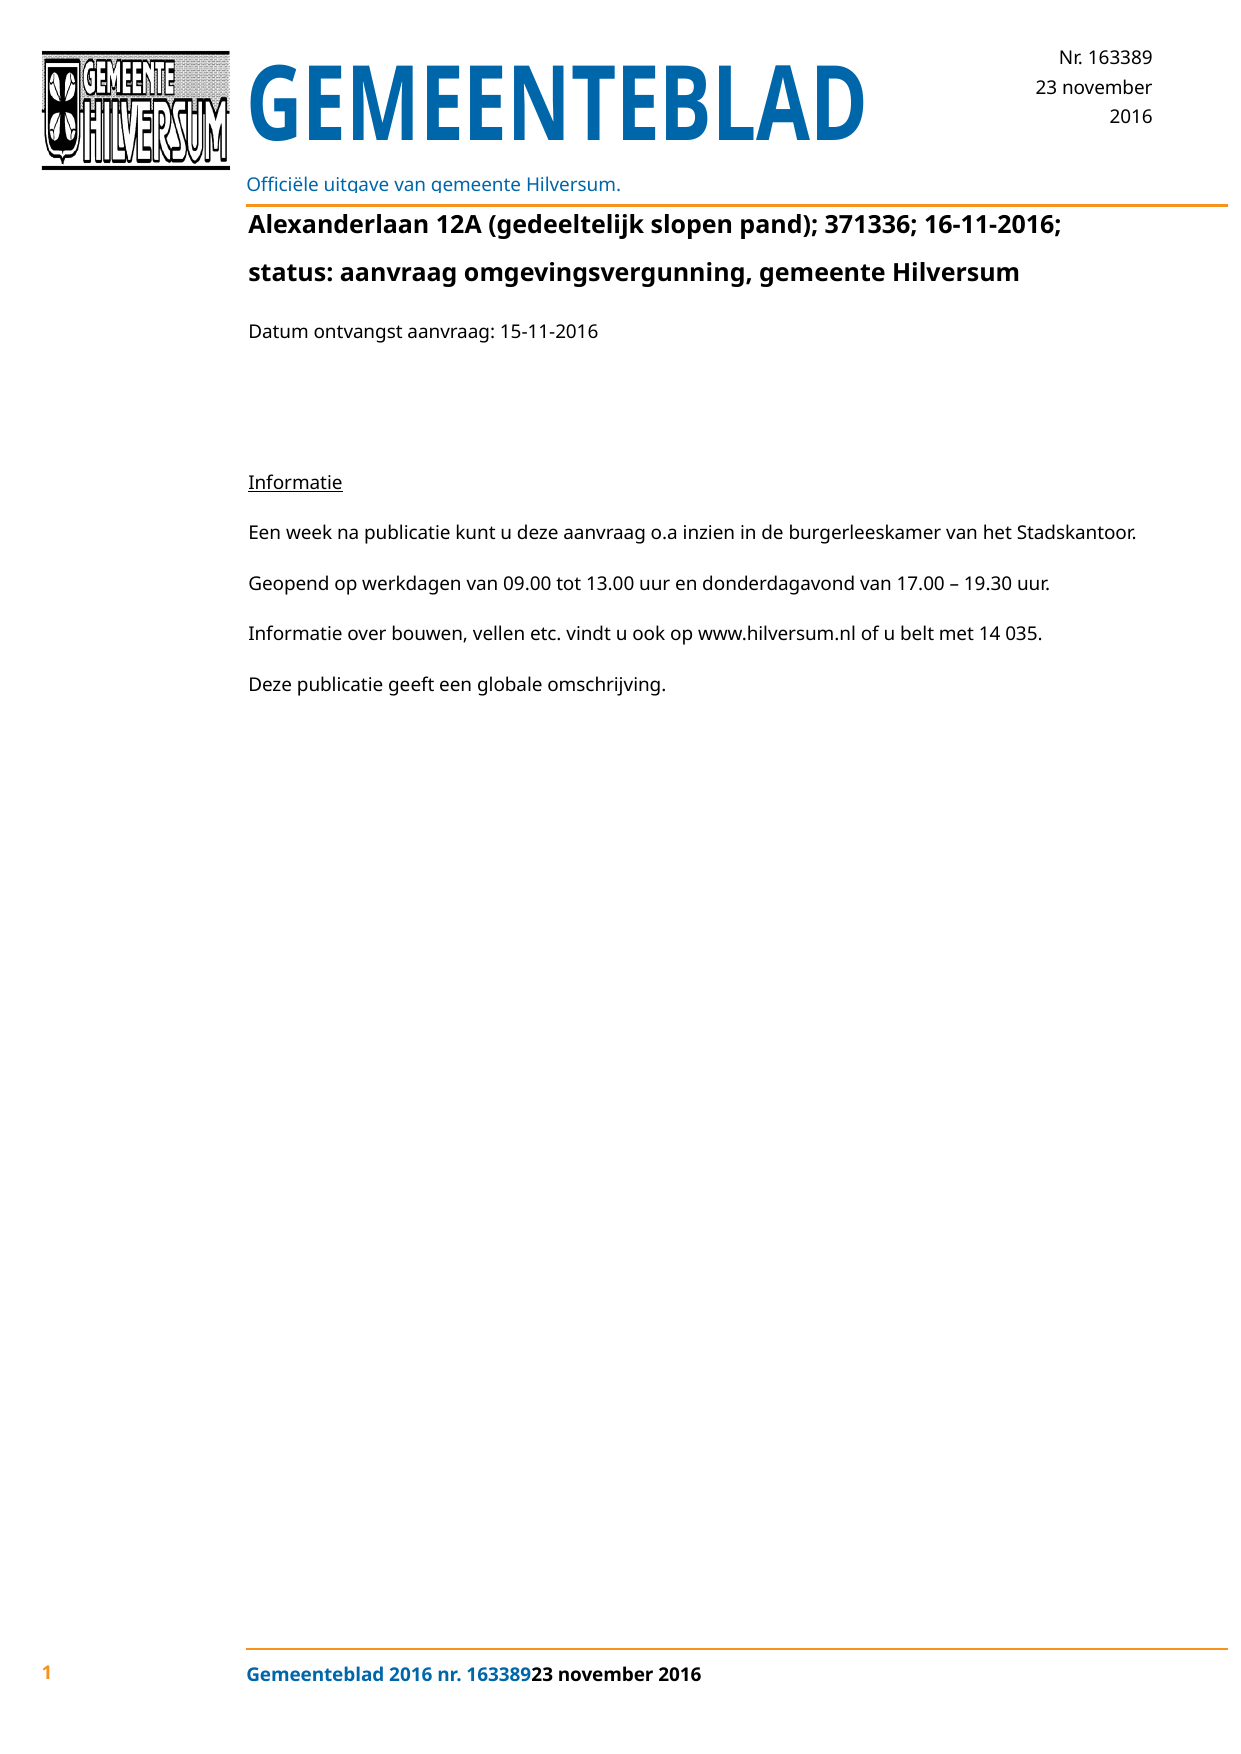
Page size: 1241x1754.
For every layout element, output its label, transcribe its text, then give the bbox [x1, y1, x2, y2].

text Geopend op werkdagen van 09.00 tot 13.00 uur en donderdagavond van 17.00 – 19.30 uur. [248, 570, 1152, 596]
text Informatie [248, 469, 1152, 495]
picture [41, 47, 231, 172]
text Een week na publicatie kunt u deze aanvraag o.a inzien in de burgerleeskamer van het Stadskantoor. [248, 519, 1152, 545]
text Datum ontvangst aanvraag: 15-11-2016 [248, 318, 1152, 344]
text Informatie over bouwen, vellen etc. vindt u ook op www.hilversum.nl of u belt met 14 035. [248, 620, 1152, 646]
text Deze publicatie geeft een globale omschrijving. [248, 671, 1152, 697]
text Alexanderlaan 12A (gedeeltelijk slopen pand); 371336; 16-11-2016; status: aanvraag omgevingsvergunning, gemeente Hilversum [248, 207, 1152, 288]
